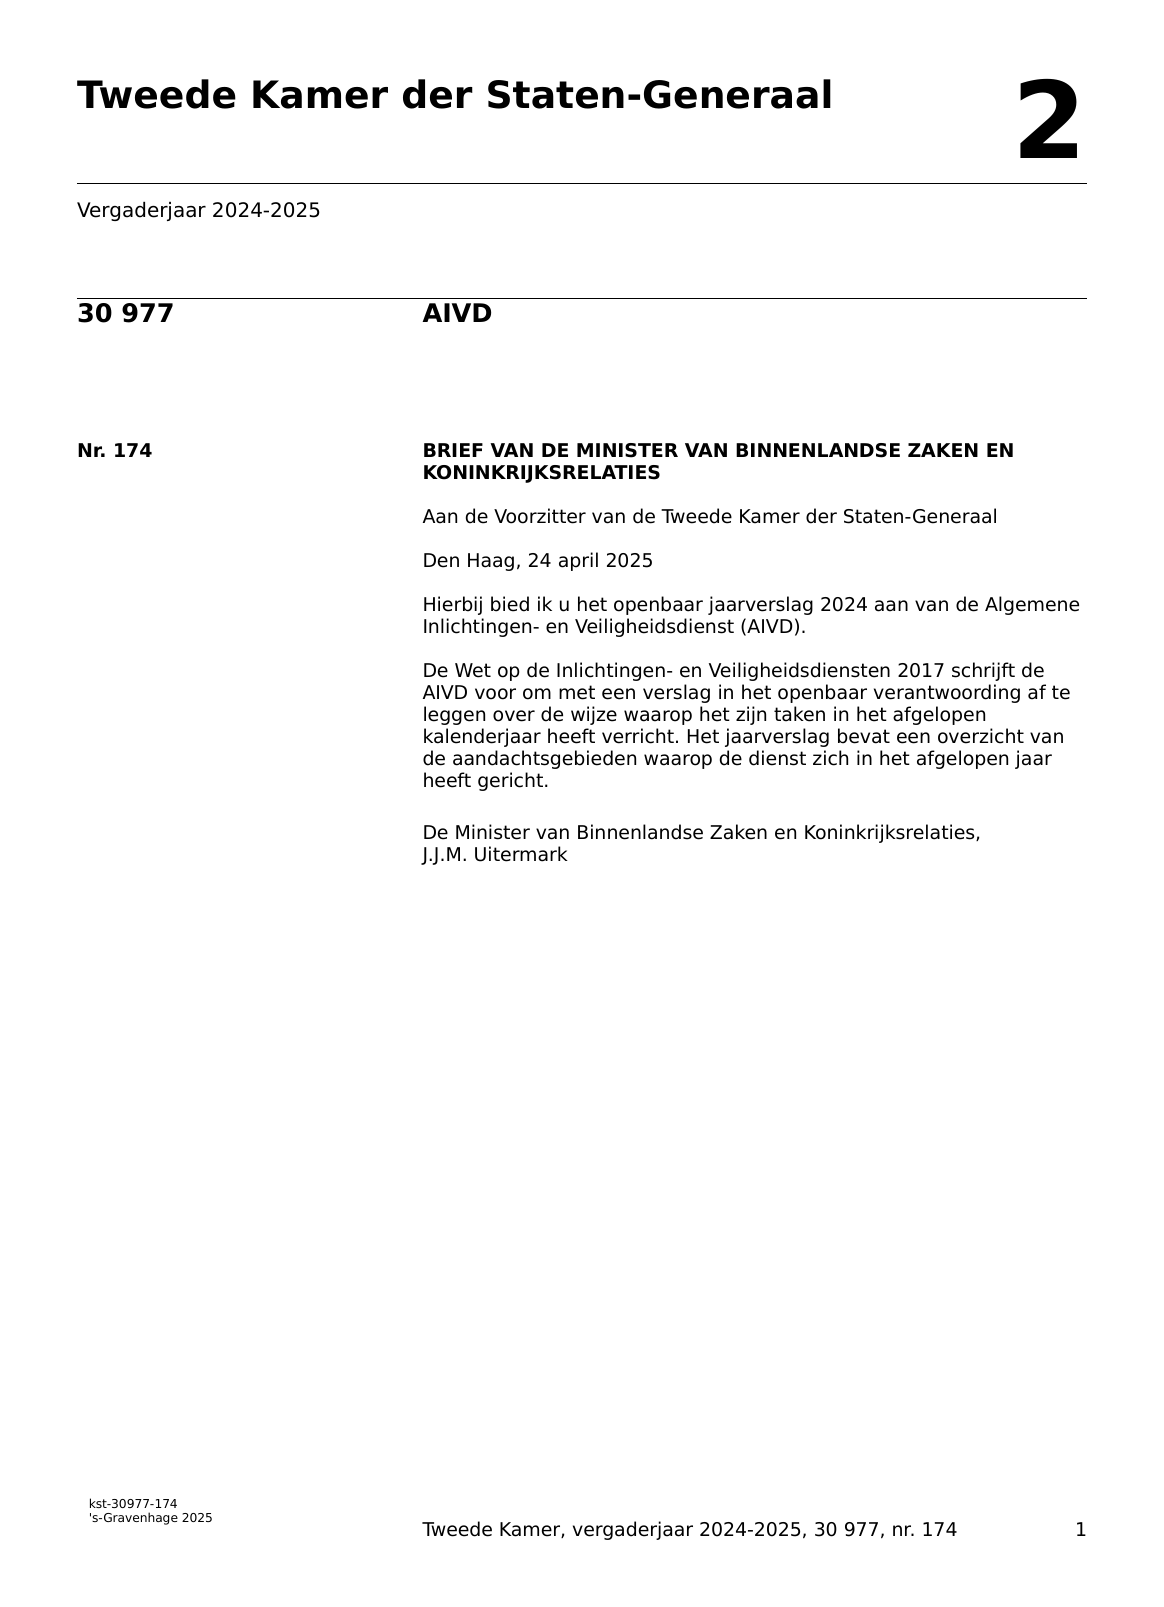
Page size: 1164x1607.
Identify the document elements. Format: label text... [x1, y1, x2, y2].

text Hierbij bied ik u het openbaar jaarverslag 2024 aan van de Algemene Inlichtingen- en Veiligheidsdienst (AIVD). [422, 594, 1087, 638]
subtitle Nr. 174 BRIEF VAN DE MINISTER VAN BINNENLANDSE ZAKEN EN KONINKRIJKSRELATIES [77, 440, 1087, 484]
text De Wet op de Inlichtingen- en Veiligheidsdiensten 2017 schrijft de AIVD voor om met een verslag in het openbaar verantwoording af te leggen over de wijze waarop het zijn taken in het afgelopen kalenderjaar heeft verricht. Het jaarverslag bevat een overzicht van de aandachtsgebieden waarop de dienst zich in het afgelopen jaar heeft gericht. [422, 660, 1087, 792]
text Aan de Voorzitter van de Tweede Kamer der Staten-Generaal [422, 506, 1087, 528]
table_cell Vergaderjaar 2024-2025 [77, 184, 1087, 298]
text De Minister van Binnenlandse Zaken en Koninkrijksrelaties, J.J.M. Uitermark [422, 822, 1087, 866]
text Den Haag, 24 april 2025 [422, 550, 1087, 572]
subtitle 30 977 AIVD [77, 299, 1087, 329]
text kst-30977-174 [88, 1497, 323, 1511]
table_header Tweede Kamer der Staten-Generaal [77, 59, 886, 183]
text 's-Gravenhage 2025 [88, 1511, 323, 1525]
table_header 2 [886, 59, 1087, 183]
